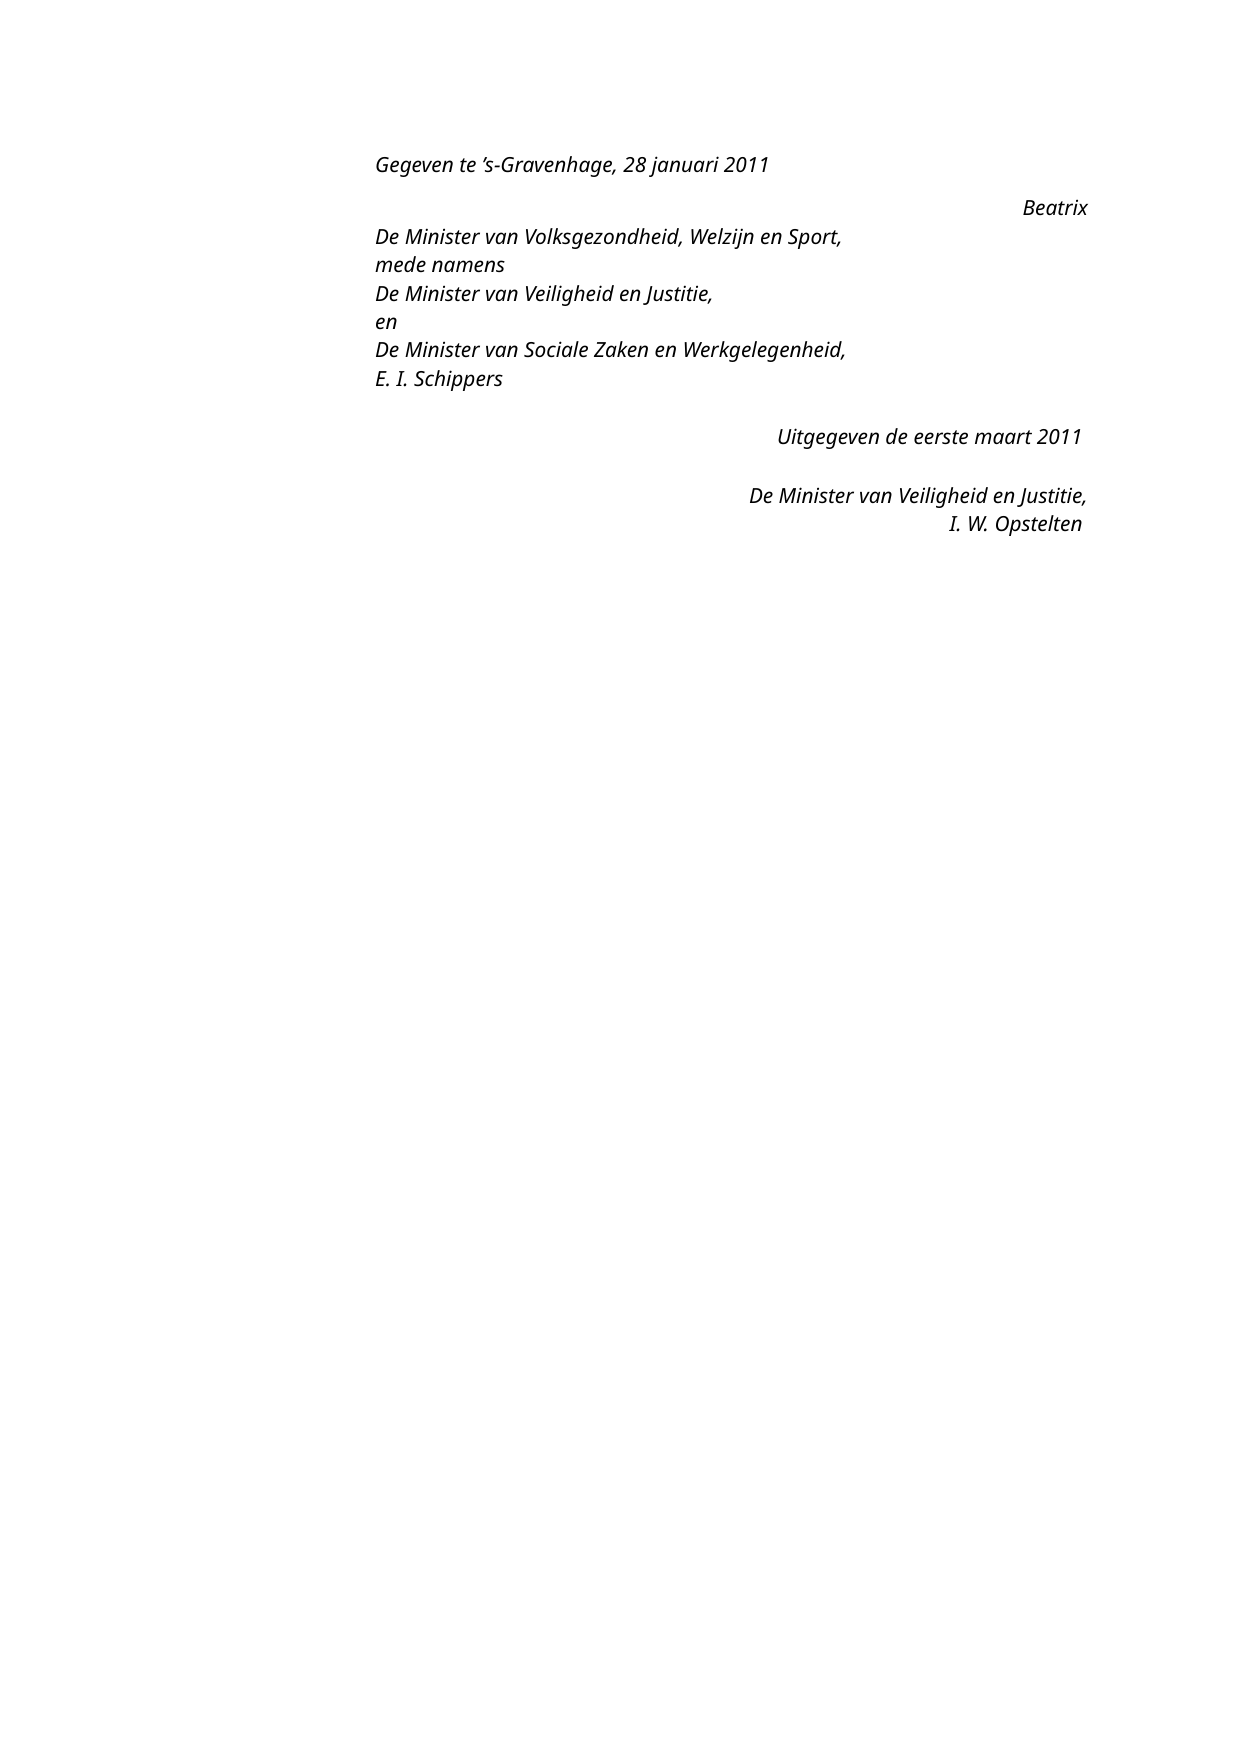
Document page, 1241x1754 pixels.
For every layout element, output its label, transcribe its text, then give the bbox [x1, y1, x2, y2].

text I. W. Opstelten [375, 509, 1090, 538]
text De Minister van Veiligheid en Justitie, [375, 481, 1090, 509]
text en [375, 307, 1090, 336]
text De Minister van Volksgezondheid, Welzijn en Sport, [375, 222, 1090, 250]
text De Minister van Sociale Zaken en Werkgelegenheid, [375, 336, 1090, 364]
text Gegeven te ’s-Gravenhage, 28 januari 2011 [375, 150, 1090, 178]
text E. I. Schippers [375, 364, 1090, 392]
text Uitgegeven de eerste maart 2011 [375, 422, 1090, 451]
text Beatrix [375, 193, 1090, 222]
text mede namens [375, 250, 1090, 279]
text De Minister van Veiligheid en Justitie, [375, 279, 1090, 307]
